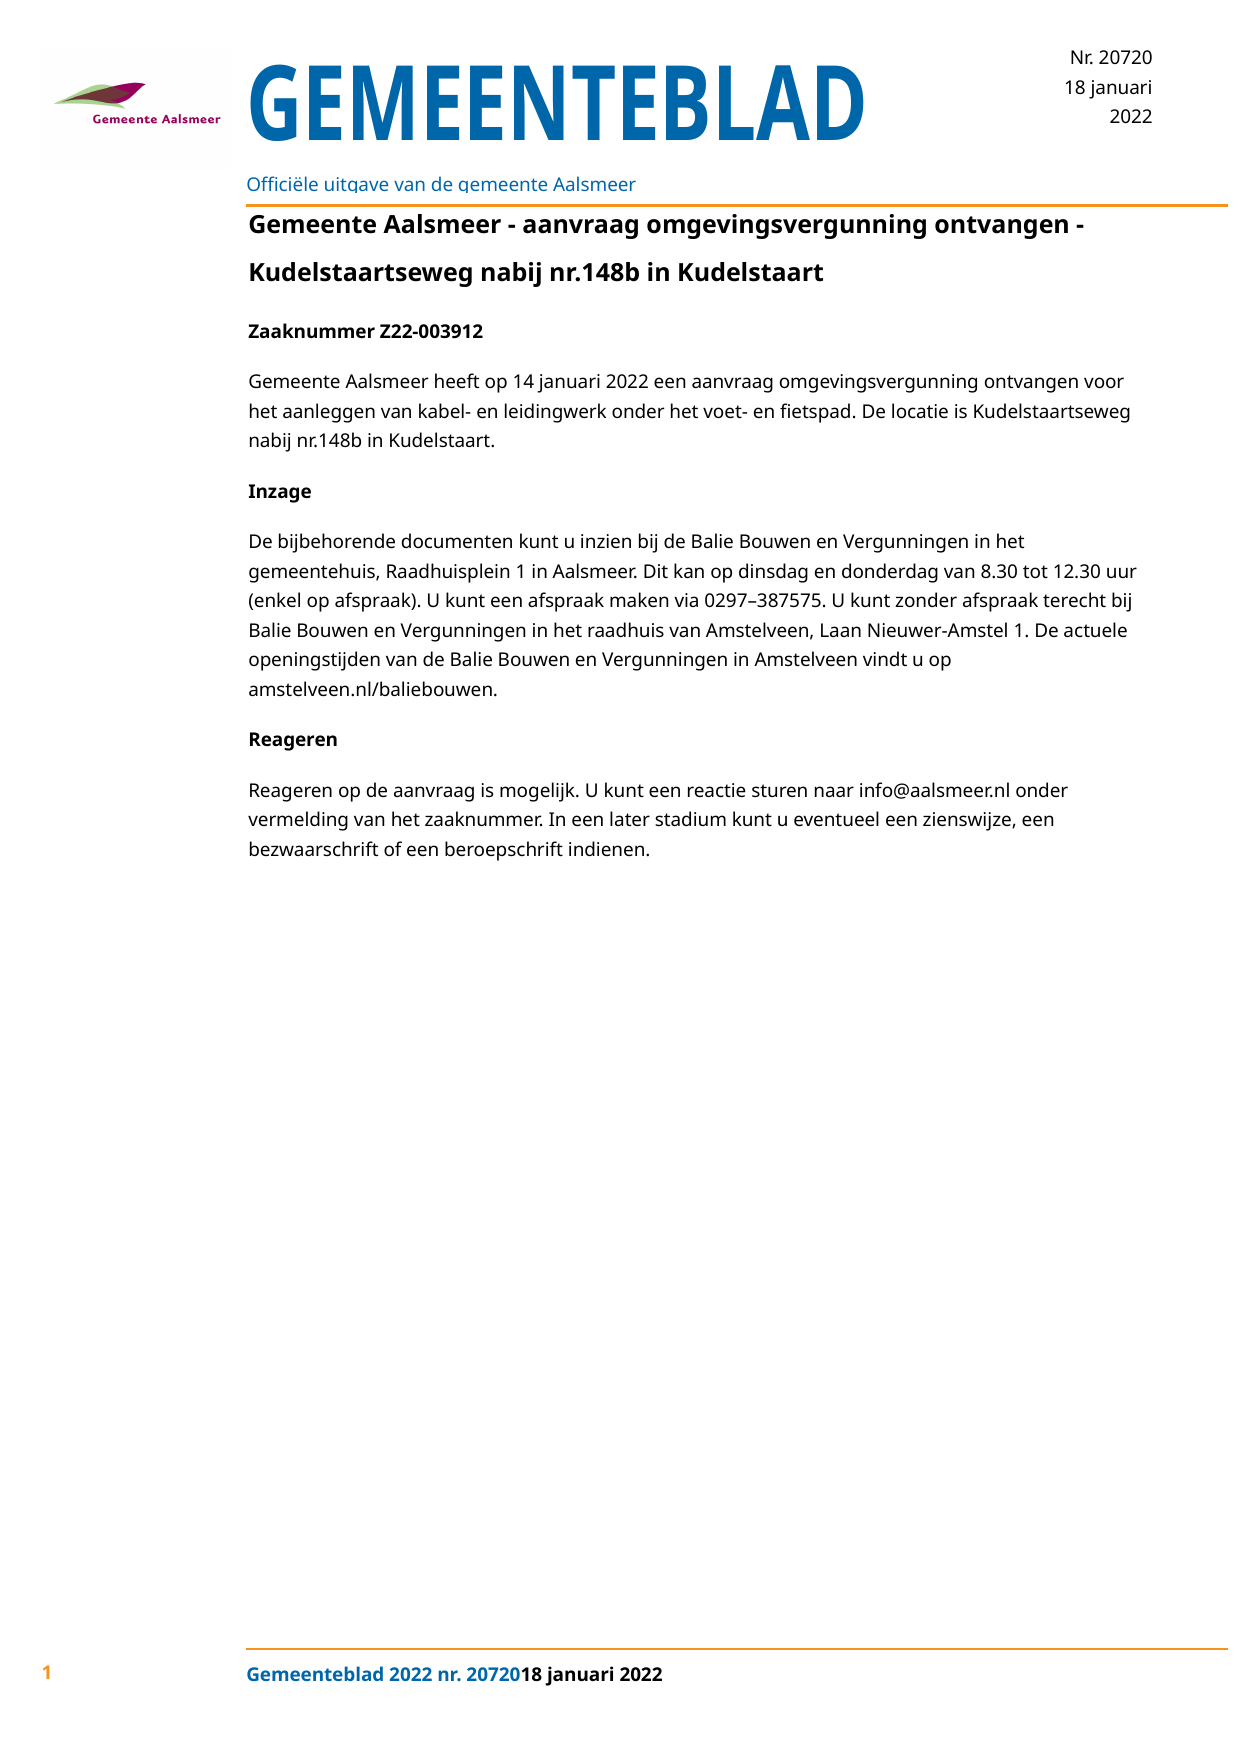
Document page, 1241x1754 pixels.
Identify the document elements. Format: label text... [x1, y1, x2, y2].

text De bijbehorende documenten kunt u inzien bij de Balie Bouwen en Vergunningen in het gemeentehuis, Raadhuisplein 1 in Aalsmeer. Dit kan op dinsdag en donderdag van 8.30 tot 12.30 uur (enkel op afspraak). U kunt een afspraak maken via 0297–387575. U kunt zonder afspraak terecht bij Balie Bouwen en Vergunningen in het raadhuis van Amstelveen, Laan Nieuwer-Amstel 1. De actuele openingstijden van de Balie Bouwen en Vergunningen in Amstelveen vindt u op amstelveen.nl/baliebouwen. [248, 528, 1152, 702]
text Zaaknummer Z22-003912 [248, 318, 1152, 344]
text Reageren op de aanvraag is mogelijk. U kunt een reactie sturen naar info@aalsmeer.nl onder vermelding van het zaaknummer. In een later stadium kunt u eventueel een zienswijze, een bezwaarschrift of een beroepschrift indienen. [248, 777, 1152, 862]
text Inzage [248, 478, 1152, 504]
text Reageren [248, 727, 1152, 752]
text Gemeente Aalsmeer - aanvraag omgevingsvergunning ontvangen - Kudelstaartseweg nabij nr.148b in Kudelstaart [248, 207, 1152, 288]
text Gemeente Aalsmeer heeft op 14 januari 2022 een aanvraag omgevingsvergunning ontvangen voor het aanleggen van kabel- en leidingwerk onder het voet- en fietspad. De locatie is Kudelstaartseweg nabij nr.148b in Kudelstaart. [248, 368, 1152, 453]
picture [41, 47, 231, 172]
